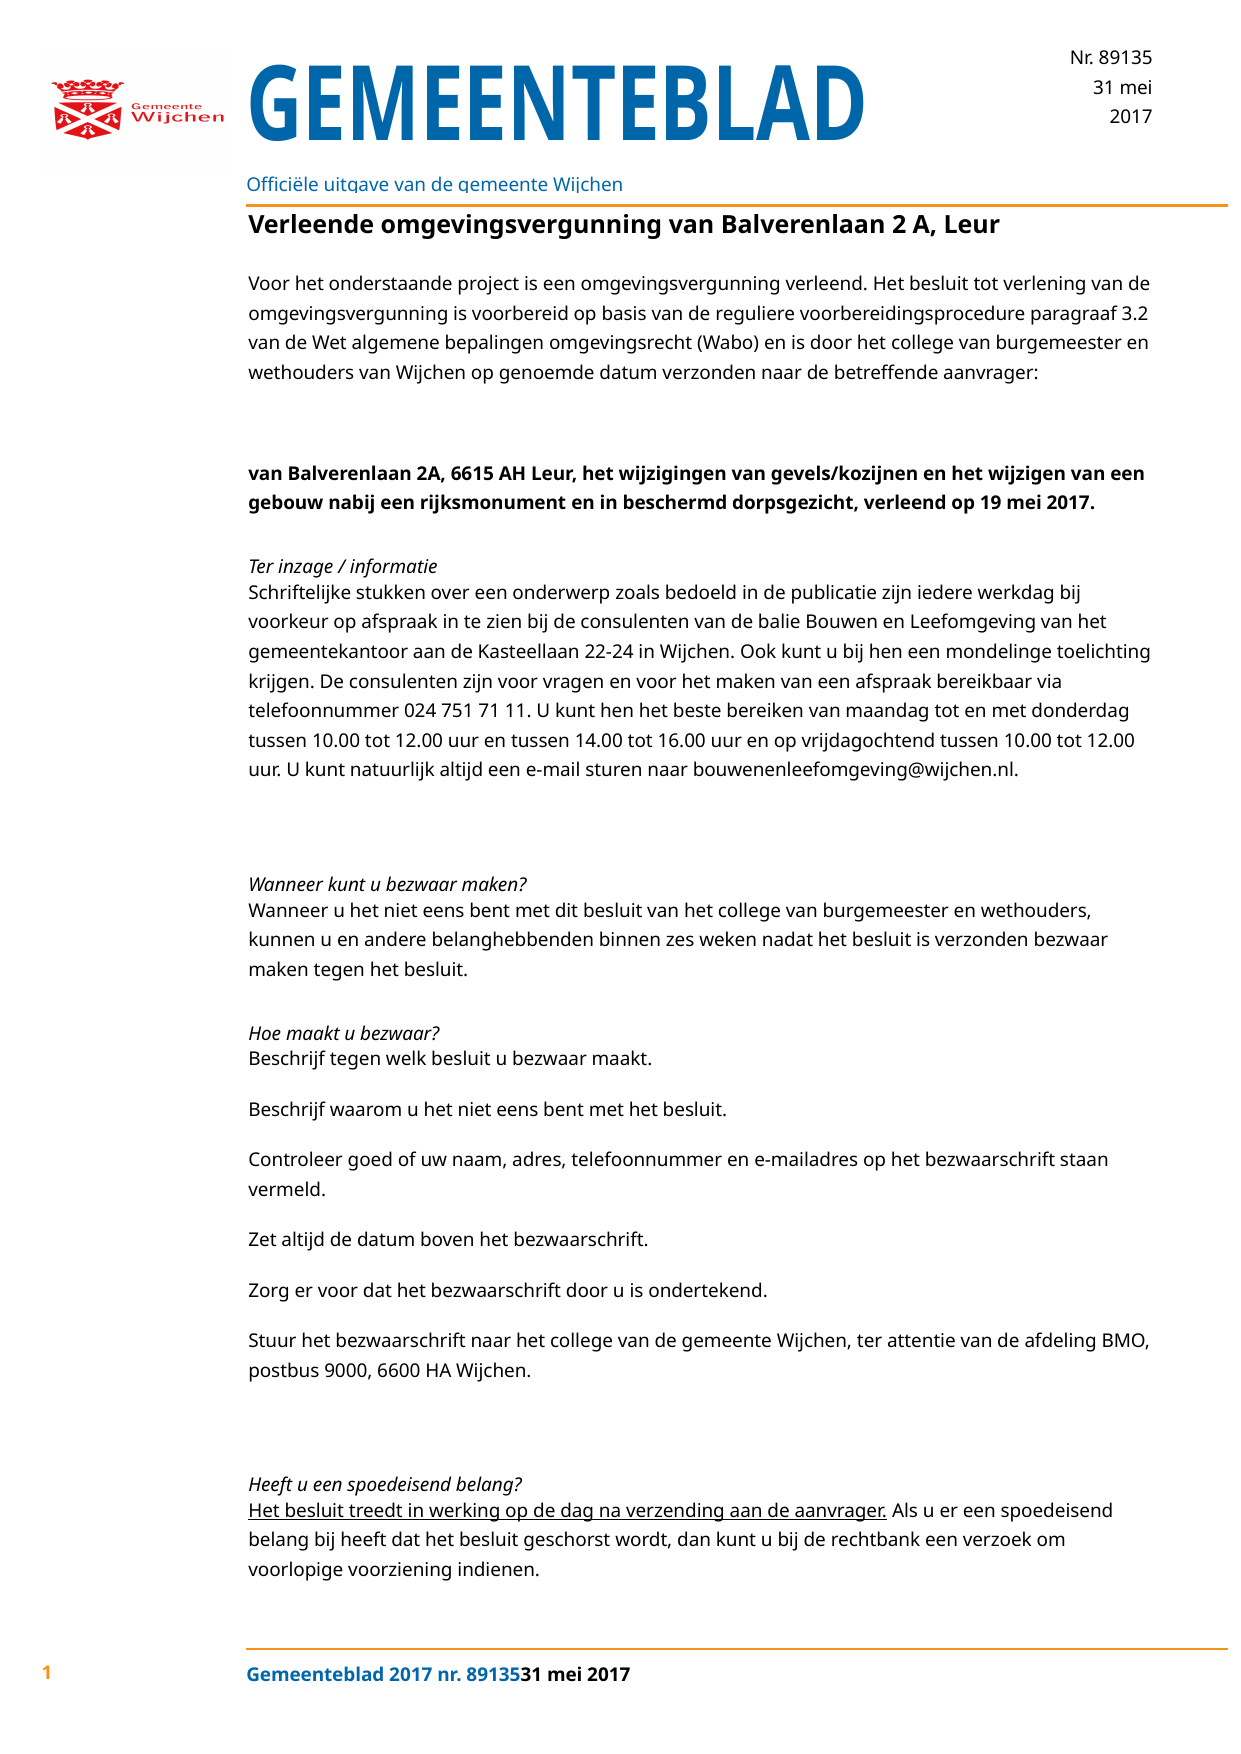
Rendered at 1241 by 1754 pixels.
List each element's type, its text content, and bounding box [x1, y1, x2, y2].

text Wanneer kunt u bezwaar maken? [248, 871, 1152, 897]
text Beschrijf tegen welk besluit u bezwaar maakt. [248, 1046, 1152, 1071]
text Ter inzage / informatie [248, 553, 1152, 579]
text Het besluit treedt in werking op de dag na verzending aan de aanvrager. Als u er een spoedeisend belang bij heeft dat het besluit geschorst wordt, dan kunt u bij de rechtbank een verzoek om voorlopige voorziening indienen. [248, 1497, 1152, 1582]
text Zet altijd de datum boven het bezwaarschrift. [248, 1226, 1152, 1252]
text Stuur het bezwaarschrift naar het college van de gemeente Wijchen, ter attentie van de afdeling BMO, postbus 9000, 6600 HA Wijchen. [248, 1327, 1152, 1383]
text Beschrijf waarom u het niet eens bent met het besluit. [248, 1096, 1152, 1122]
text Verleende omgevingsvergunning van Balverenlaan 2 A, Leur [248, 207, 1152, 241]
picture [41, 47, 231, 172]
text van Balverenlaan 2A, 6615 AH Leur, het wijzigingen van gevels/kozijnen en het wijzigen van een gebouw nabij een rijksmonument en in beschermd dorpsgezicht, verleend op 19 mei 2017. [248, 460, 1152, 515]
text Hoe maakt u bezwaar? [248, 1020, 1152, 1046]
text Wanneer u het niet eens bent met dit besluit van het college van burgemeester en wethouders, kunnen u en andere belanghebbenden binnen zes weken nadat het besluit is verzonden bezwaar maken tegen het besluit. [248, 897, 1152, 982]
text Voor het onderstaande project is een omgevingsvergunning verleend. Het besluit tot verlening van de omgevingsvergunning is voorbereid op basis van de reguliere voorbereidingsprocedure paragraaf 3.2 van de Wet algemene bepalingen omgevingsrecht (Wabo) en is door het college van burgemeester en wethouders van Wijchen op genoemde datum verzonden naar de betreffende aanvrager: [248, 270, 1152, 385]
text Heeft u een spoedeisend belang? [248, 1471, 1152, 1497]
text Schriftelijke stukken over een onderwerp zoals bedoeld in de publicatie zijn iedere werkdag bij voorkeur op afspraak in te zien bij de consulenten van de balie Bouwen en Leefomgeving van het gemeentekantoor aan de Kasteellaan 22-24 in Wijchen. Ook kunt u bij hen een mondelinge toelichting krijgen. De consulenten zijn voor vragen en voor het maken van een afspraak bereikbaar via telefoonnummer 024 751 71 11. U kunt hen het beste bereiken van maandag tot en met donderdag tussen 10.00 tot 12.00 uur en tussen 14.00 tot 16.00 uur en op vrijdagochtend tussen 10.00 tot 12.00 uur. U kunt natuurlijk altijd een e-mail sturen naar bouwenenleefomgeving@wijchen.nl. [248, 579, 1152, 782]
text Controleer goed of uw naam, adres, telefoonnummer en e-mailadres op het bezwaarschrift staan vermeld. [248, 1146, 1152, 1202]
text Zorg er voor dat het bezwaarschrift door u is ondertekend. [248, 1277, 1152, 1303]
